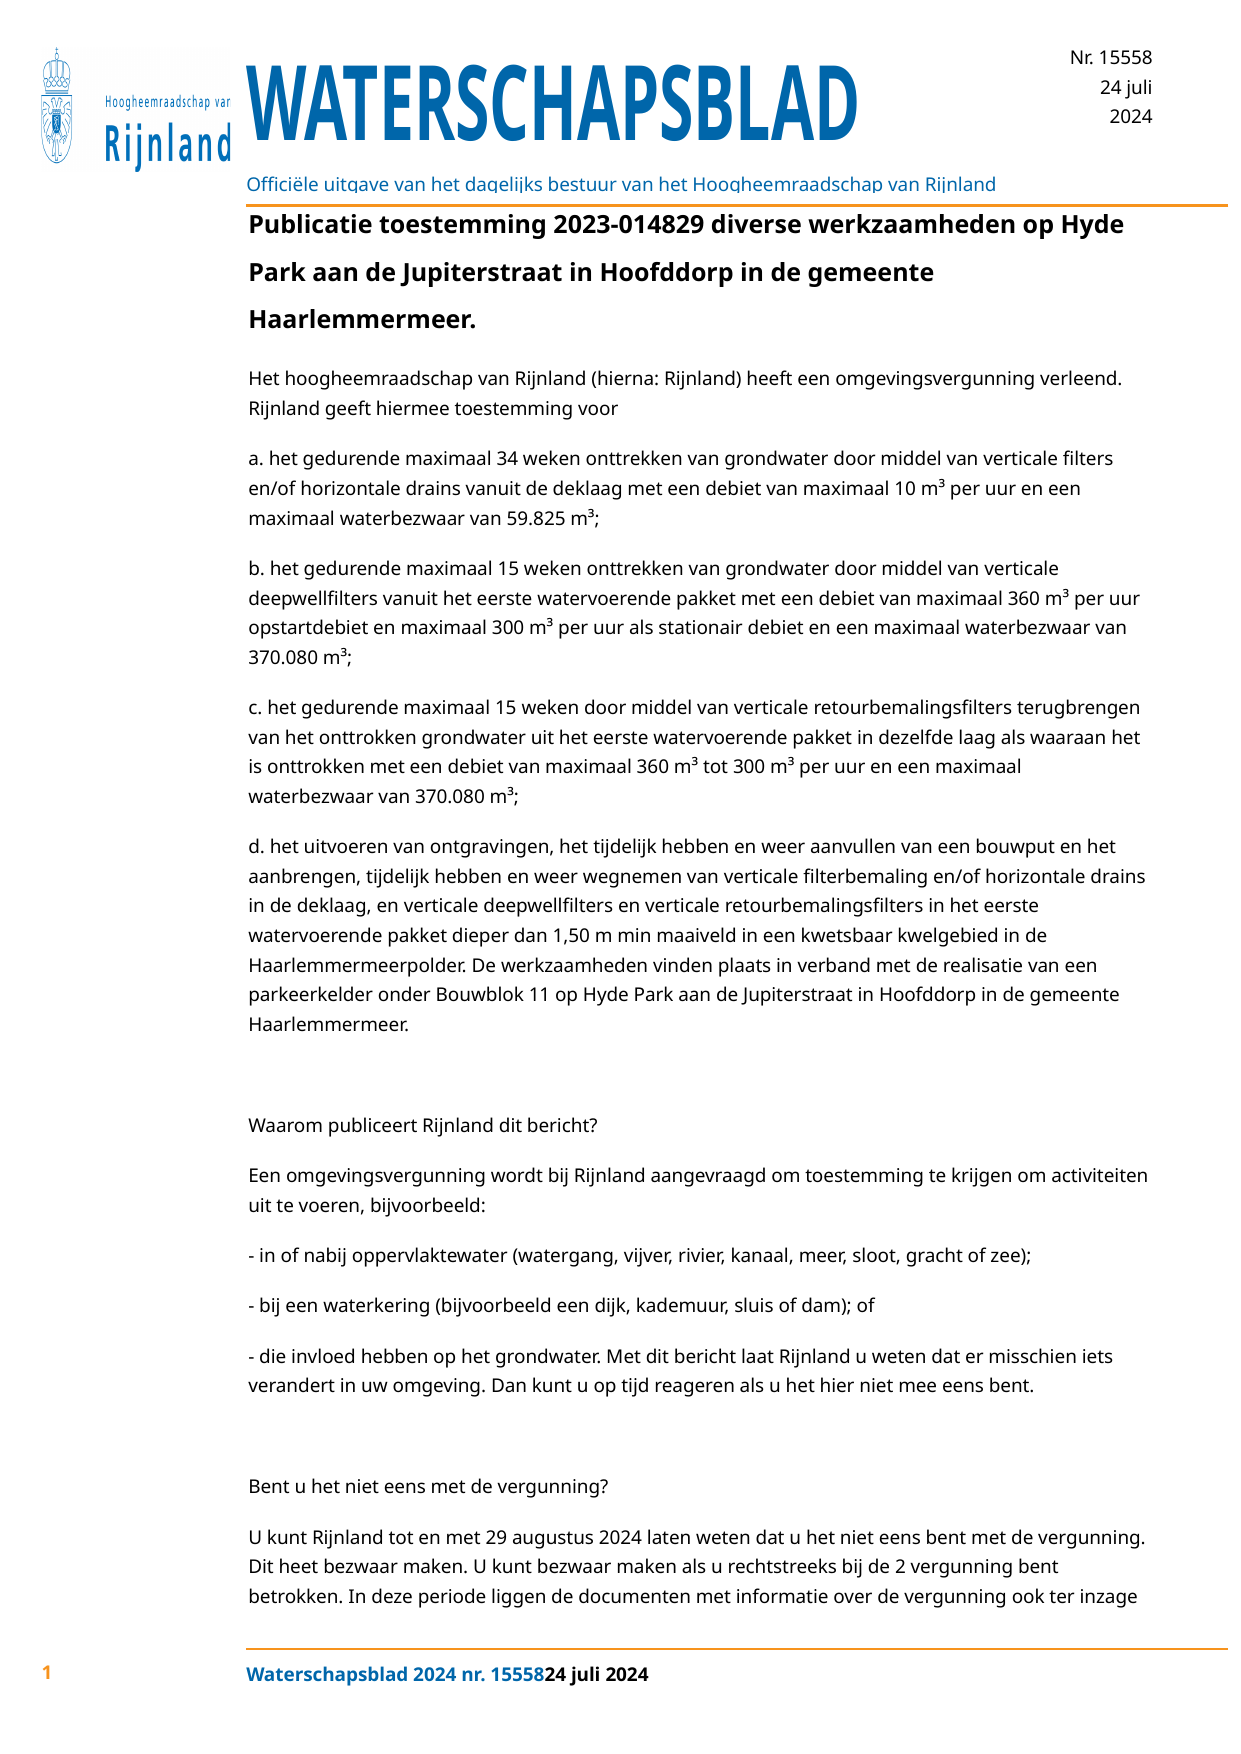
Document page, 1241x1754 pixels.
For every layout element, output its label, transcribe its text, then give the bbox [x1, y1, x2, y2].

text b. het gedurende maximaal 15 weken onttrekken van grondwater door middel van verticale deepwellfilters vanuit het eerste watervoerende pakket met een debiet van maximaal 360 m³ per uur opstartdebiet en maximaal 300 m³ per uur als stationair debiet en een maximaal waterbezwaar van 370.080 m³; [248, 555, 1152, 669]
text Bent u het niet eens met de vergunning? [248, 1473, 1152, 1499]
picture [41, 47, 231, 172]
text - in of nabij oppervlaktewater (watergang, vijver, rivier, kanaal, meer, sloot, gracht of zee); [248, 1242, 1152, 1268]
text - bij een waterkering (bijvoorbeeld een dijk, kademuur, sluis of dam); of [248, 1293, 1152, 1318]
text Publicatie toestemming 2023-014829 diverse werkzaamheden op Hyde Park aan de Jupiterstraat in Hoofddorp in de gemeente Haarlemmermeer. [248, 207, 1152, 336]
text a. het gedurende maximaal 34 weken onttrekken van grondwater door middel van verticale filters en/of horizontale drains vanuit de deklaag met een debiet van maximaal 10 m³ per uur en een maximaal waterbezwaar van 59.825 m³; [248, 446, 1152, 530]
text c. het gedurende maximaal 15 weken door middel van verticale retourbemalingsfilters terugbrengen van het onttrokken grondwater uit het eerste watervoerende pakket in dezelfde laag als waaraan het is onttrokken met een debiet van maximaal 360 m³ tot 300 m³ per uur en een maximaal waterbezwaar van 370.080 m³; [248, 694, 1152, 809]
text Waarom publiceert Rijnland dit bericht? [248, 1112, 1152, 1137]
text Het hoogheemraadschap van Rijnland (hierna: Rijnland) heeft een omgevingsvergunning verleend. Rijnland geeft hiermee toestemming voor [248, 366, 1152, 421]
text - die invloed hebben op het grondwater. Met dit bericht laat Rijnland u weten dat er misschien iets verandert in uw omgeving. Dan kunt u op tijd reageren als u het hier niet mee eens bent. [248, 1343, 1152, 1398]
text Een omgevingsvergunning wordt bij Rijnland aangevraagd om toestemming te krijgen om activiteiten uit te voeren, bijvoorbeeld: [248, 1162, 1152, 1217]
text d. het uitvoeren van ontgravingen, het tijdelijk hebben en weer aanvullen van een bouwput en het aanbrengen, tijdelijk hebben en weer wegnemen van verticale filterbemaling en/of horizontale drains in de deklaag, en verticale deepwellfilters en verticale retourbemalingsfilters in het eerste watervoerende pakket dieper dan 1,50 m min maaiveld in een kwetsbaar kwelgebied in de Haarlemmermeerpolder. De werkzaamheden vinden plaats in verband met de realisatie van een parkeerkelder onder Bouwblok 11 op Hyde Park aan de Jupiterstraat in Hoofddorp in de gemeente Haarlemmermeer. [248, 833, 1152, 1037]
text U kunt Rijnland tot en met 29 augustus 2024 laten weten dat u het niet eens bent met de vergunning. Dit heet bezwaar maken. U kunt bezwaar maken als u rechtstreeks bij de 2 vergunning bent betrokken. In deze periode liggen de documenten met informatie over de vergunning ook ter inzage [248, 1524, 1152, 1609]
